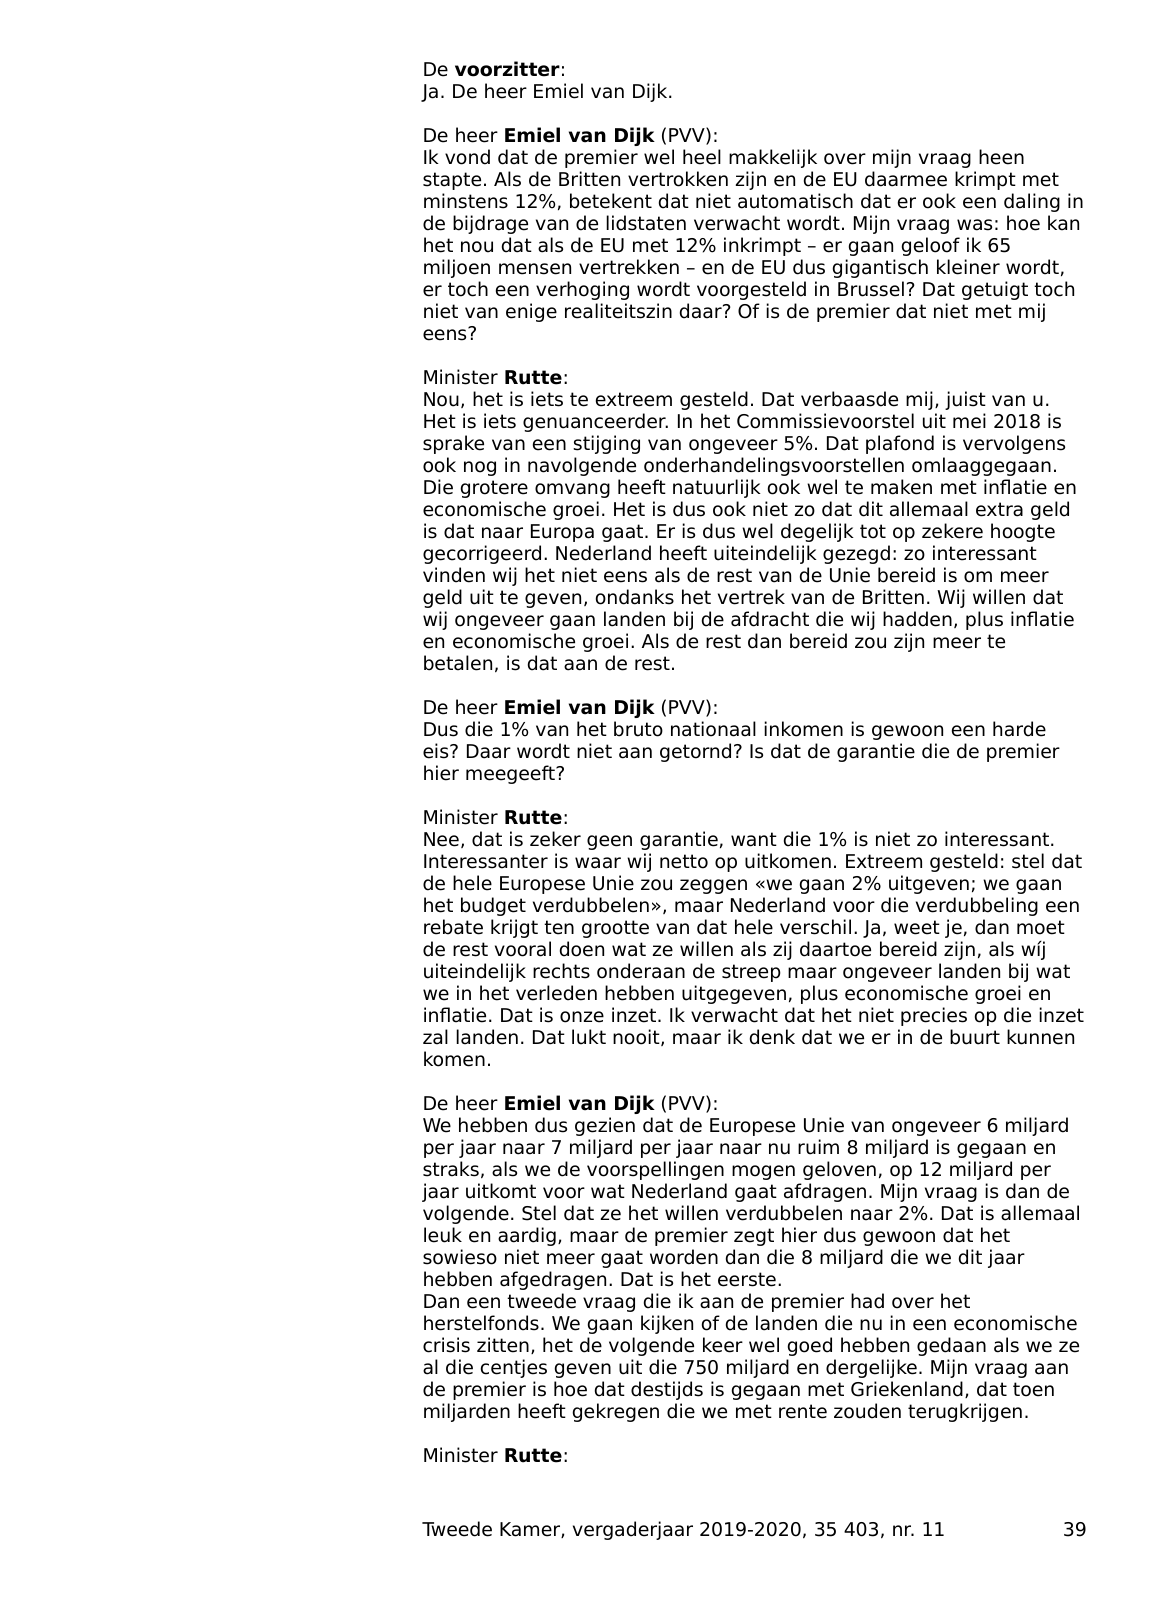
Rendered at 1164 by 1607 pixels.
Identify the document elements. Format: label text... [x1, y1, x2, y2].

text De heer Emiel van Dijk (PVV): [422, 125, 1087, 147]
text Minister Rutte: [422, 367, 1087, 389]
text De voorzitter: [422, 59, 1087, 81]
text Nou, het is iets te extreem gesteld. Dat verbaasde mij, juist van u. Het is iets genuanceerder. In het Commissievoorstel uit mei 2018 is sprake van een stijging van ongeveer 5%. Dat plafond is vervolgens ook nog in navolgende onderhandelingsvoorstellen omlaaggegaan. Die grotere omvang heeft natuurlijk ook wel te maken met inflatie en economische groei. Het is dus ook niet zo dat dit allemaal extra geld is dat naar Europa gaat. Er is dus wel degelijk tot op zekere hoogte gecorrigeerd. Nederland heeft uiteindelijk gezegd: zo interessant vinden wij het niet eens als de rest van de Unie bereid is om meer geld uit te geven, ondanks het vertrek van de Britten. Wij willen dat wij ongeveer gaan landen bij de afdracht die wij hadden, plus inflatie en economische groei. Als de rest dan bereid zou zijn meer te betalen, is dat aan de rest. [422, 389, 1087, 675]
text Nee, dat is zeker geen garantie, want die 1% is niet zo interessant. Interessanter is waar wij netto op uitkomen. Extreem gesteld: stel dat de hele Europese Unie zou zeggen «we gaan 2% uitgeven; we gaan het budget verdubbelen», maar Nederland voor die verdubbeling een rebate krijgt ten grootte van dat hele verschil. Ja, weet je, dan moet de rest vooral doen wat ze willen als zij daartoe bereid zijn, als wíj uiteindelijk rechts onderaan de streep maar ongeveer landen bij wat we in het verleden hebben uitgegeven, plus economische groei en inflatie. Dat is onze inzet. Ik verwacht dat het niet precies op die inzet zal landen. Dat lukt nooit, maar ik denk dat we er in de buurt kunnen komen. [422, 829, 1087, 1071]
text Ja. De heer Emiel van Dijk. [422, 81, 1087, 103]
text Dus die 1% van het bruto nationaal inkomen is gewoon een harde eis? Daar wordt niet aan getornd? Is dat de garantie die de premier hier meegeeft? [422, 719, 1087, 785]
text Minister Rutte: [422, 807, 1087, 829]
text De heer Emiel van Dijk (PVV): [422, 1093, 1087, 1115]
text De heer Emiel van Dijk (PVV): [422, 697, 1087, 719]
text Ik vond dat de premier wel heel makkelijk over mijn vraag heen stapte. Als de Britten vertrokken zijn en de EU daarmee krimpt met minstens 12%, betekent dat niet automatisch dat er ook een daling in de bijdrage van de lidstaten verwacht wordt. Mijn vraag was: hoe kan het nou dat als de EU met 12% inkrimpt – er gaan geloof ik 65 miljoen mensen vertrekken – en de EU dus gigantisch kleiner wordt, er toch een verhoging wordt voorgesteld in Brussel? Dat getuigt toch niet van enige realiteitszin daar? Of is de premier dat niet met mij eens? [422, 147, 1087, 345]
text We hebben dus gezien dat de Europese Unie van ongeveer 6 miljard per jaar naar 7 miljard per jaar naar nu ruim 8 miljard is gegaan en straks, als we de voorspellingen mogen geloven, op 12 miljard per jaar uitkomt voor wat Nederland gaat afdragen. Mijn vraag is dan de volgende. Stel dat ze het willen verdubbelen naar 2%. Dat is allemaal leuk en aardig, maar de premier zegt hier dus gewoon dat het sowieso niet meer gaat worden dan die 8 miljard die we dit jaar hebben afgedragen. Dat is het eerste. [422, 1115, 1087, 1291]
text Dan een tweede vraag die ik aan de premier had over het herstelfonds. We gaan kijken of de landen die nu in een economische crisis zitten, het de volgende keer wel goed hebben gedaan als we ze al die centjes geven uit die 750 miljard en dergelijke. Mijn vraag aan de premier is hoe dat destijds is gegaan met Griekenland, dat toen miljarden heeft gekregen die we met rente zouden terugkrijgen. [422, 1291, 1087, 1423]
text Minister Rutte: [422, 1445, 1087, 1467]
